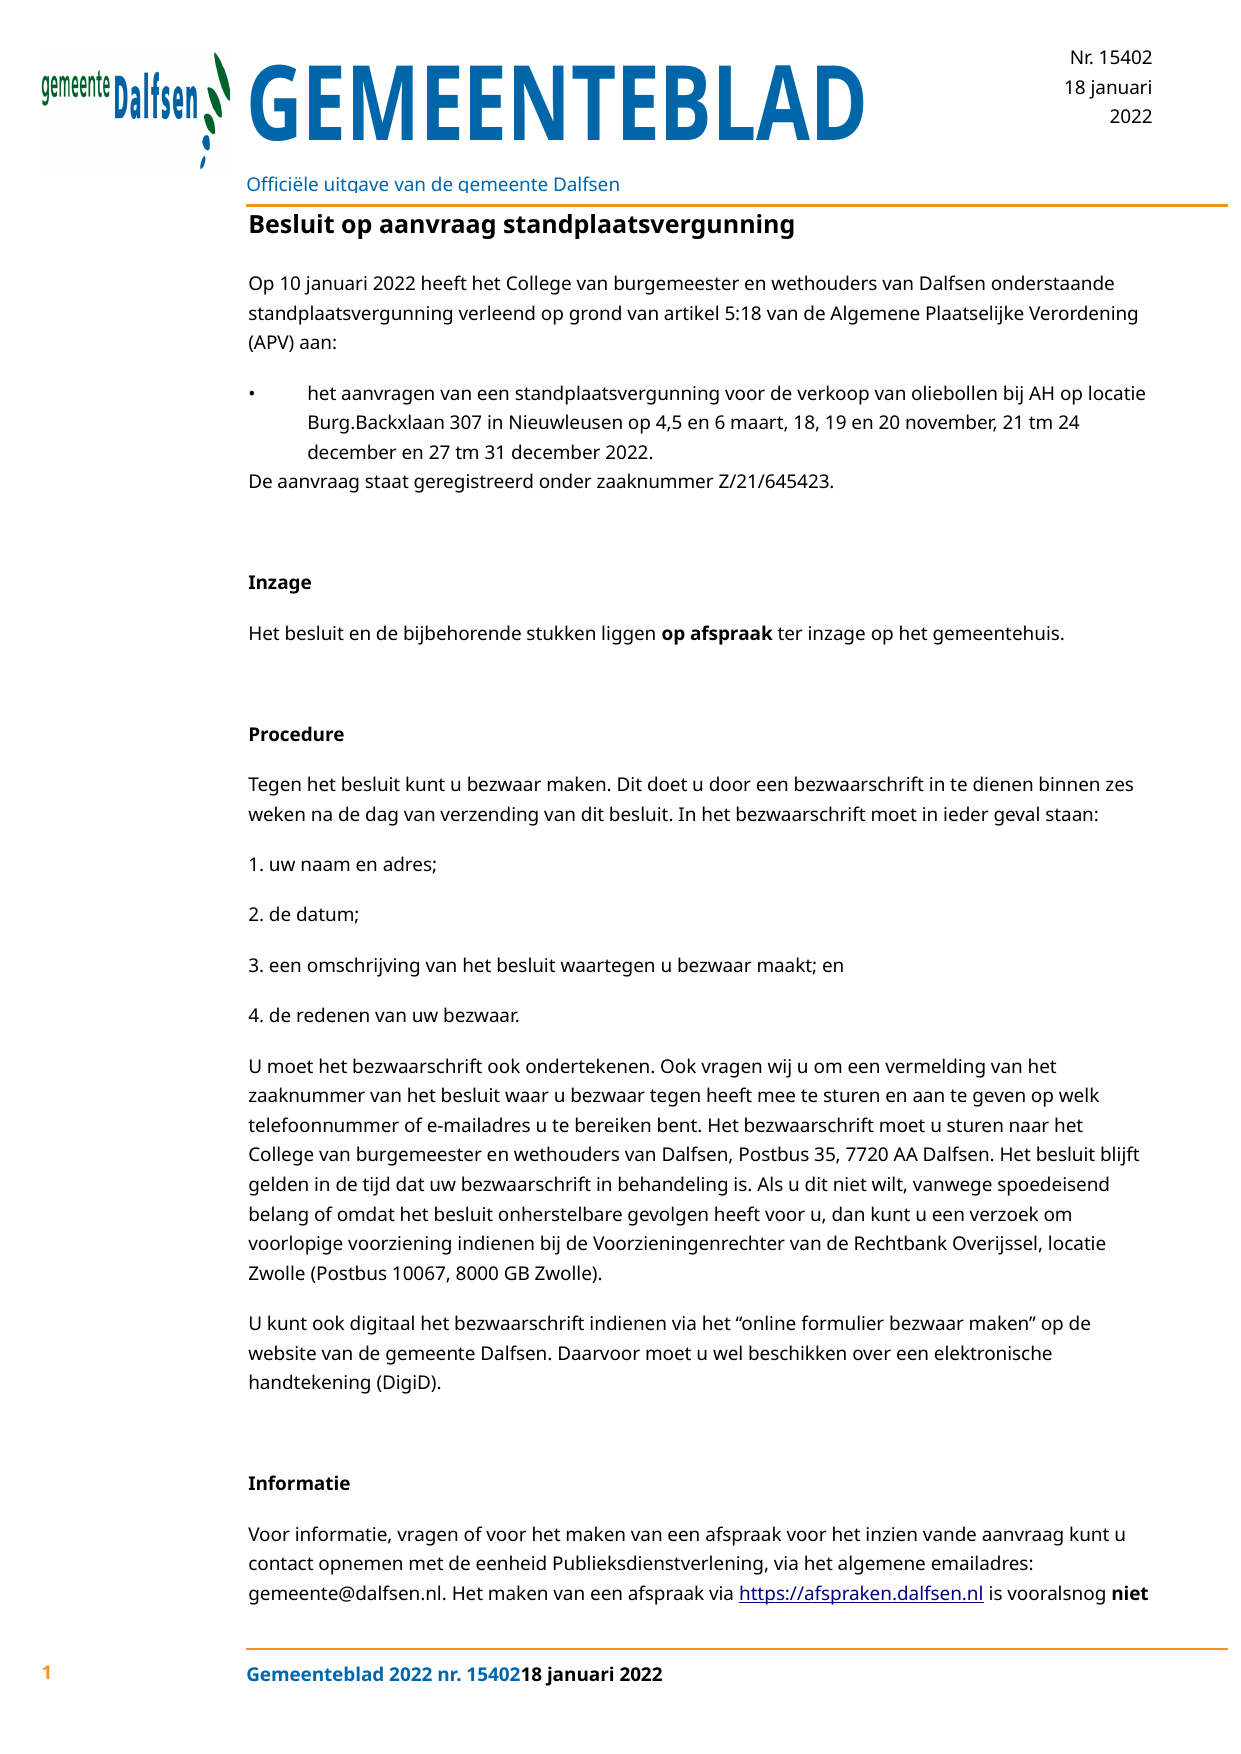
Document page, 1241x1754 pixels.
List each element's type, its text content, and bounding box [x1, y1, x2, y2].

text 1. uw naam en adres; [248, 851, 1152, 877]
text Het besluit en de bijbehorende stukken liggen op afspraak ter inzage op het gemeentehuis. [248, 620, 1152, 646]
text Informatie [248, 1470, 1152, 1496]
text 3. een omschrijving van het besluit waartegen u bezwaar maakt; en [248, 952, 1152, 978]
text U moet het bezwaarschrift ook ondertekenen. Ook vragen wij u om een vermelding van het zaaknummer van het besluit waar u bezwaar tegen heeft mee te sturen en aan te geven op welk telefoonnummer of e-mailadres u te bereiken bent. Het bezwaarschrift moet u sturen naar het College van burgemeester en wethouders van Dalfsen, Postbus 35, 7720 AA Dalfsen. Het besluit blijft gelden in de tijd dat uw bezwaarschrift in behandeling is. Als u dit niet wilt, vanwege spoedeisend belang of omdat het besluit onherstelbare gevolgen heeft voor u, dan kunt u een verzoek om voorlopige voorziening indienen bij de Voorzieningenrechter van de Rechtbank Overijssel, locatie Zwolle (Postbus 10067, 8000 GB Zwolle). [248, 1053, 1152, 1286]
text De aanvraag staat geregistreerd onder zaaknummer Z/21/645423. [248, 469, 1152, 494]
list het aanvragen van een standplaatsvergunning voor de verkoop van oliebollen bij AH op locatie Burg.Backxlaan 307 in Nieuwleusen op 4,5 en 6 maart, 18, 19 en 20 november, 21 tm 24 december en 27 tm 31 december 2022. [248, 380, 1152, 465]
text Besluit op aanvraag standplaatsvergunning [248, 207, 1152, 241]
text Voor informatie, vragen of voor het maken van een afspraak voor het inzien vande aanvraag kunt u contact opnemen met de eenheid Publieksdienstverlening, via het algemene emailadres: gemeente@dalfsen.nl. Het maken van een afspraak via https://afspraken.dalfsen.nl is vooralsnog niet [248, 1521, 1152, 1606]
picture [41, 47, 231, 172]
text Tegen het besluit kunt u bezwaar maken. Dit doet u door een bezwaarschrift in te dienen binnen zes weken na de dag van verzending van dit besluit. In het bezwaarschrift moet in ieder geval staan: [248, 771, 1152, 826]
text Inzage [248, 569, 1152, 595]
text U kunt ook digitaal het bezwaarschrift indienen via het “online formulier bezwaar maken” op de website van de gemeente Dalfsen. Daarvoor moet u wel beschikken over een elektronische handtekening (DigiD). [248, 1310, 1152, 1395]
text Procedure [248, 721, 1152, 746]
text 4. de redenen van uw bezwaar. [248, 1002, 1152, 1028]
text Op 10 januari 2022 heeft het College van burgemeester en wethouders van Dalfsen onderstaande standplaatsvergunning verleend op grond van artikel 5:18 van de Algemene Plaatselijke Verordening (APV) aan: [248, 270, 1152, 355]
text 2. de datum; [248, 902, 1152, 927]
